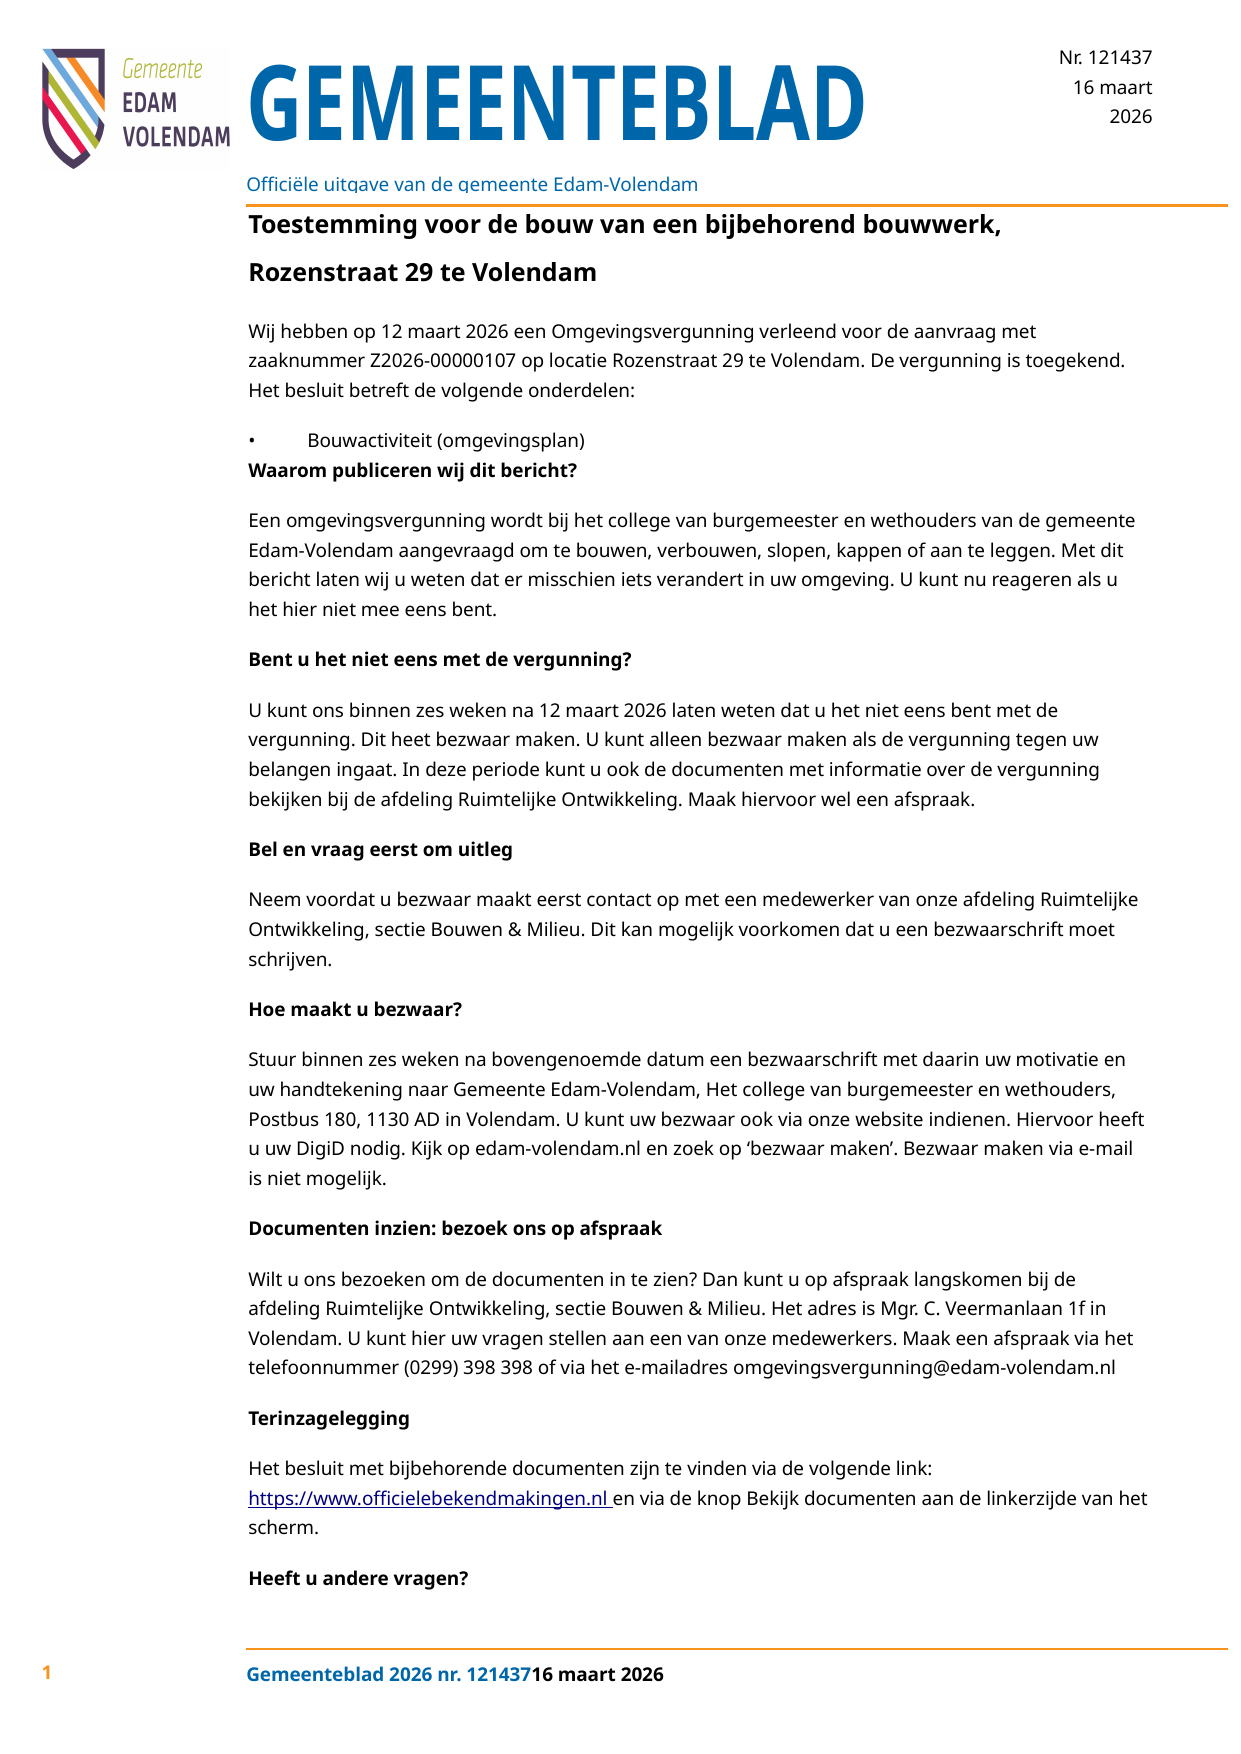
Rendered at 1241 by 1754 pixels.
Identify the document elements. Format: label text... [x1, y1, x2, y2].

text Het besluit met bijbehorende documenten zijn te vinden via de volgende link: https://www.officielebekendmakingen.nl en via de knop Bekijk documenten aan de linkerzijde van het scherm. [248, 1455, 1152, 1540]
text Wij hebben op 12 maart 2026 een Omgevingsvergunning verleend voor de aanvraag met zaaknummer Z2026-00000107 op locatie Rozenstraat 29 te Volendam. De vergunning is toegekend. Het besluit betreft de volgende onderdelen: [248, 318, 1152, 403]
text Neem voordat u bezwaar maakt eerst contact op met een medewerker van onze afdeling Ruimtelijke Ontwikkeling, sectie Bouwen & Milieu. Dit kan mogelijk voorkomen dat u een bezwaarschrift moet schrijven. [248, 887, 1152, 972]
text Hoe maakt u bezwaar? [248, 996, 1152, 1022]
text Heeft u andere vragen? [248, 1565, 1152, 1591]
text Terinzagelegging [248, 1405, 1152, 1431]
text U kunt ons binnen zes weken na 12 maart 2026 laten weten dat u het niet eens bent met de vergunning. Dit heet bezwaar maken. U kunt alleen bezwaar maken als de vergunning tegen uw belangen ingaat. In deze periode kunt u ook de documenten met informatie over de vergunning bekijken bij de afdeling Ruimtelijke Ontwikkeling. Maak hiervoor wel een afspraak. [248, 697, 1152, 812]
text Waarom publiceren wij dit bericht? [248, 457, 1152, 483]
picture [41, 47, 231, 172]
text Bent u het niet eens met de vergunning? [248, 647, 1152, 672]
text Documenten inzien: bezoek ons op afspraak [248, 1215, 1152, 1241]
text Toestemming voor de bouw van een bijbehorend bouwwerk, Rozenstraat 29 te Volendam [248, 207, 1152, 288]
text Bel en vraag eerst om uitleg [248, 836, 1152, 862]
text Een omgevingsvergunning wordt bij het college van burgemeester en wethouders van de gemeente Edam-Volendam aangevraagd om te bouwen, verbouwen, slopen, kappen of aan te leggen. Met dit bericht laten wij u weten dat er misschien iets verandert in uw omgeving. U kunt nu reageren als u het hier niet mee eens bent. [248, 507, 1152, 622]
text Wilt u ons bezoeken om de documenten in te zien? Dan kunt u op afspraak langskomen bij de afdeling Ruimtelijke Ontwikkeling, sectie Bouwen & Milieu. Het adres is Mgr. C. Veermanlaan 1f in Volendam. U kunt hier uw vragen stellen aan een van onze medewerkers. Maak een afspraak via het telefoonnummer (0299) 398 398 of via het e-mailadres omgevingsvergunning@edam-volendam.nl [248, 1266, 1152, 1380]
text Stuur binnen zes weken na bovengenoemde datum een bezwaarschrift met daarin uw motivatie en uw handtekening naar Gemeente Edam-Volendam, Het college van burgemeester en wethouders, Postbus 180, 1130 AD in Volendam. U kunt uw bezwaar ook via onze website indienen. Hiervoor heeft u uw DigiD nodig. Kijk op edam-volendam.nl en zoek op ‘bezwaar maken’. Bezwaar maken via e-mail is niet mogelijk. [248, 1047, 1152, 1191]
list Bouwactiviteit (omgevingsplan) [248, 427, 1152, 453]
